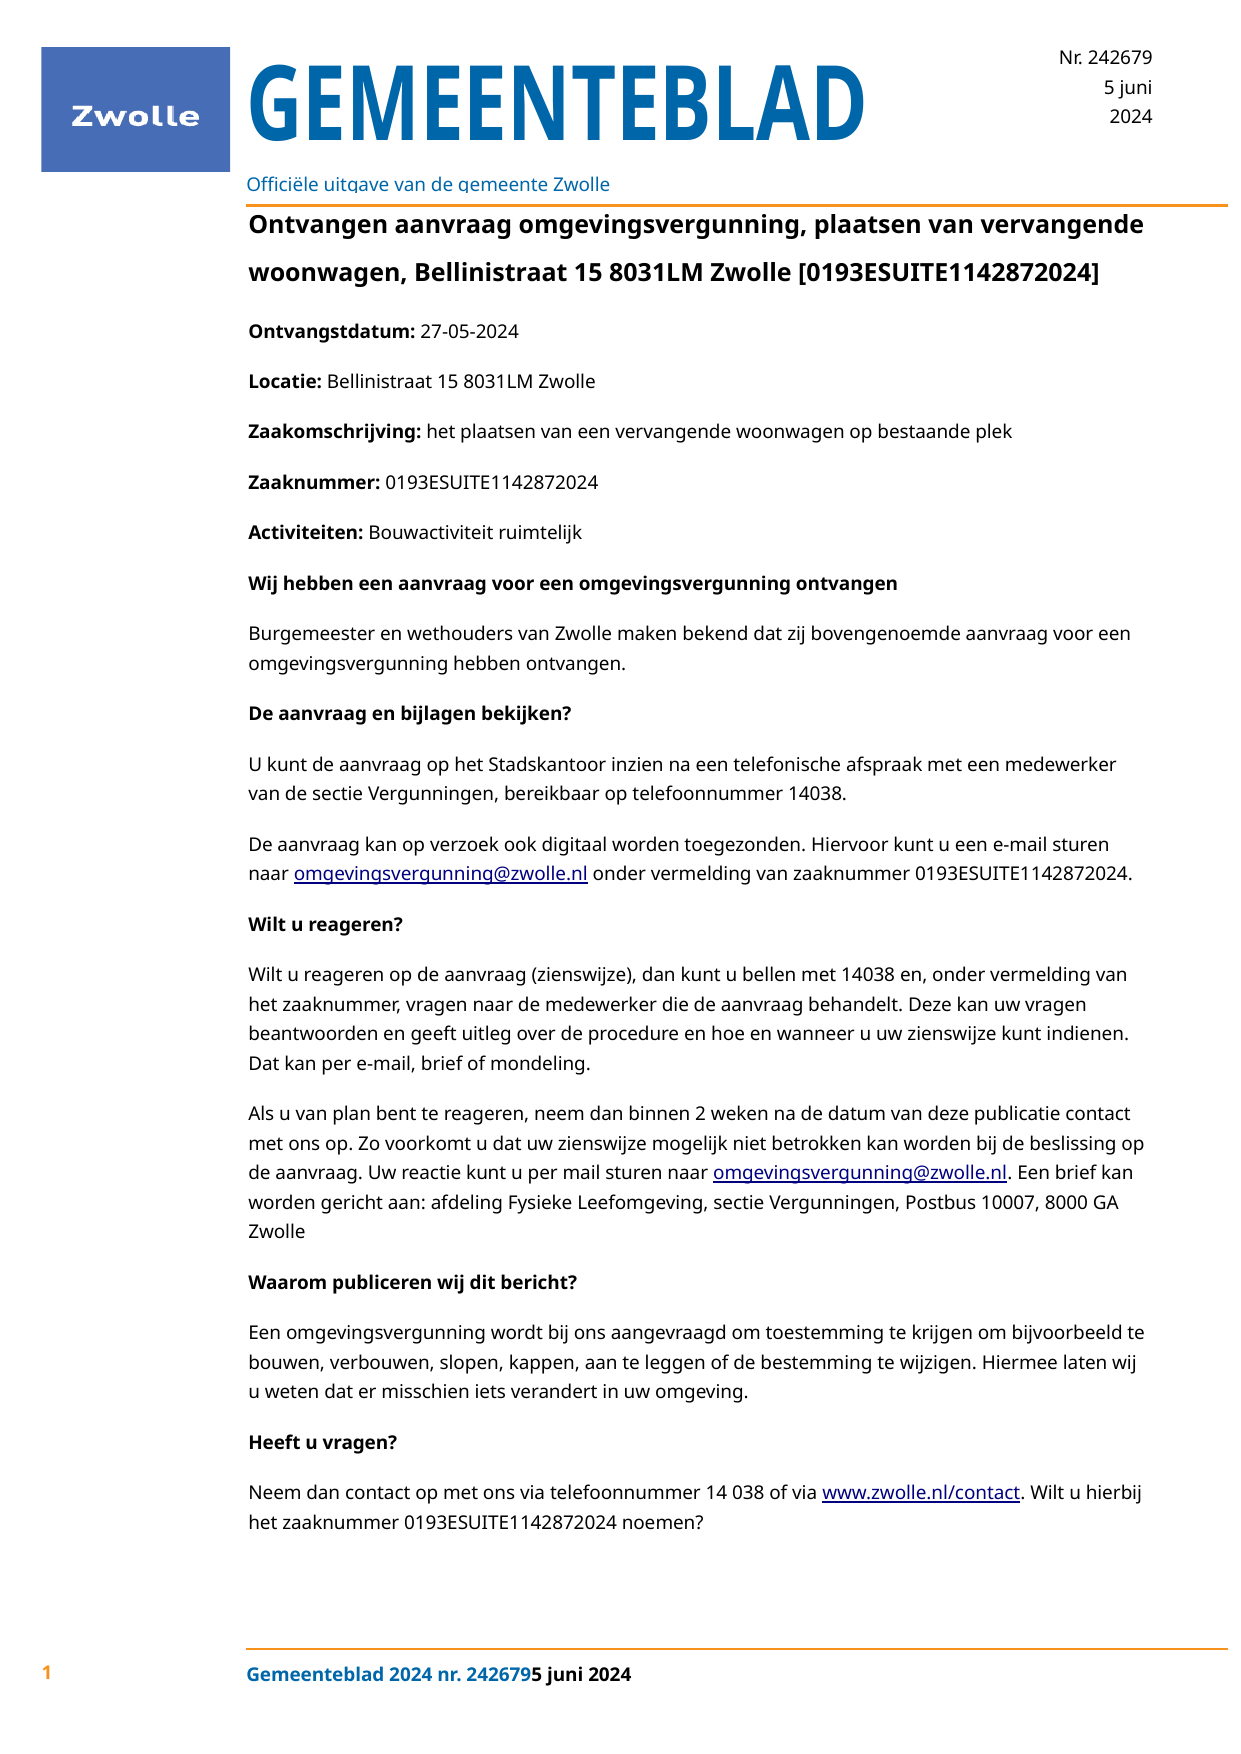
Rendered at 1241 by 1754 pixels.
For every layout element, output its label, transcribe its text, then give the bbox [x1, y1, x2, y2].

text Zaaknummer: 0193ESUITE1142872024 [248, 469, 1152, 495]
text Activiteiten: Bouwactiviteit ruimtelijk [248, 519, 1152, 545]
text Wilt u reageren? [248, 911, 1152, 937]
text Wij hebben een aanvraag voor een omgevingsvergunning ontvangen [248, 570, 1152, 596]
text De aanvraag kan op verzoek ook digitaal worden toegezonden. Hiervoor kunt u een e-mail sturen naar omgevingsvergunning@zwolle.nl onder vermelding van zaaknummer 0193ESUITE1142872024. [248, 831, 1152, 886]
text Wilt u reageren op de aanvraag (zienswijze), dan kunt u bellen met 14038 en, onder vermelding van het zaaknummer, vragen naar de medewerker die de aanvraag behandelt. Deze kan uw vragen beantwoorden en geeft uitleg over de procedure en hoe en wanneer u uw zienswijze kunt indienen. Dat kan per e-mail, brief of mondeling. [248, 961, 1152, 1076]
text U kunt de aanvraag op het Stadskantoor inzien na een telefonische afspraak met een medewerker van de sectie Vergunningen, bereikbaar op telefoonnummer 14038. [248, 751, 1152, 806]
text Waarom publiceren wij dit bericht? [248, 1269, 1152, 1295]
text Heeft u vragen? [248, 1429, 1152, 1455]
text Ontvangstdatum: 27-05-2024 [248, 318, 1152, 344]
text Locatie: Bellinistraat 15 8031LM Zwolle [248, 368, 1152, 394]
text Neem dan contact op met ons via telefoonnummer 14 038 of via www.zwolle.nl/contact. Wilt u hierbij het zaaknummer 0193ESUITE1142872024 noemen? [248, 1479, 1152, 1535]
text De aanvraag en bijlagen bekijken? [248, 700, 1152, 726]
text Als u van plan bent te reageren, neem dan binnen 2 weken na de datum van deze publicatie contact met ons op. Zo voorkomt u dat uw zienswijze mogelijk niet betrokken kan worden bij de beslissing op de aanvraag. Uw reactie kunt u per mail sturen naar omgevingsvergunning@zwolle.nl. Een brief kan worden gericht aan: afdeling Fysieke Leefomgeving, sectie Vergunningen, Postbus 10007, 8000 GA Zwolle [248, 1100, 1152, 1244]
text Ontvangen aanvraag omgevingsvergunning, plaatsen van vervangende woonwagen, Bellinistraat 15 8031LM Zwolle [0193ESUITE1142872024] [248, 207, 1152, 288]
picture [41, 47, 231, 172]
text Een omgevingsvergunning wordt bij ons aangevraagd om toestemming te krijgen om bijvoorbeeld te bouwen, verbouwen, slopen, kappen, aan te leggen of de bestemming te wijzigen. Hiermee laten wij u weten dat er misschien iets verandert in uw omgeving. [248, 1319, 1152, 1404]
text Zaakomschrijving: het plaatsen van een vervangende woonwagen op bestaande plek [248, 419, 1152, 444]
text Burgemeester en wethouders van Zwolle maken bekend dat zij bovengenoemde aanvraag voor een omgevingsvergunning hebben ontvangen. [248, 620, 1152, 676]
